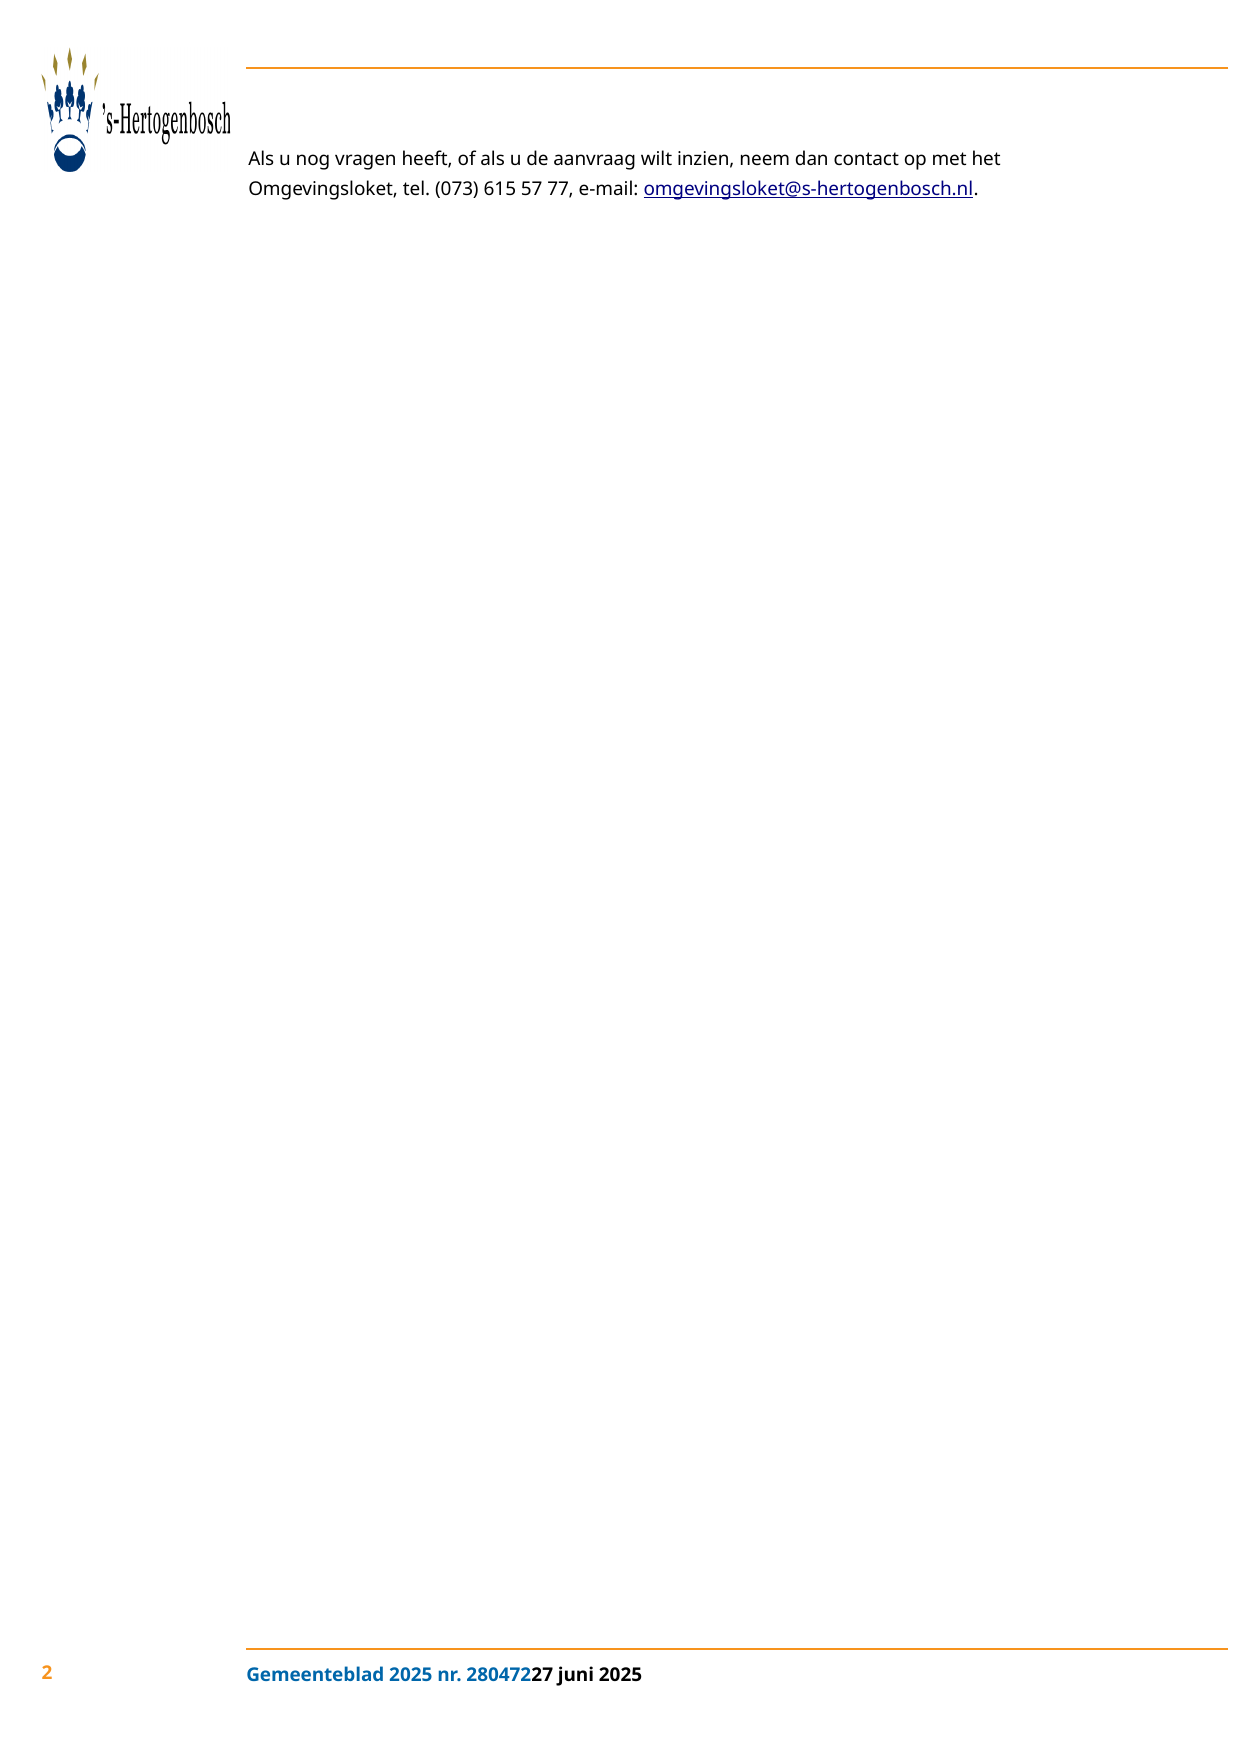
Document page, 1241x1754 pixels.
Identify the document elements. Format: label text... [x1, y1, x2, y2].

picture [41, 47, 231, 172]
text Als u nog vragen heeft, of als u de aanvraag wilt inzien, neem dan contact op met het Omgevingsloket, tel. (073) 615 57 77, e-mail: omgevingsloket@s-hertogenbosch.nl. [248, 145, 1152, 201]
